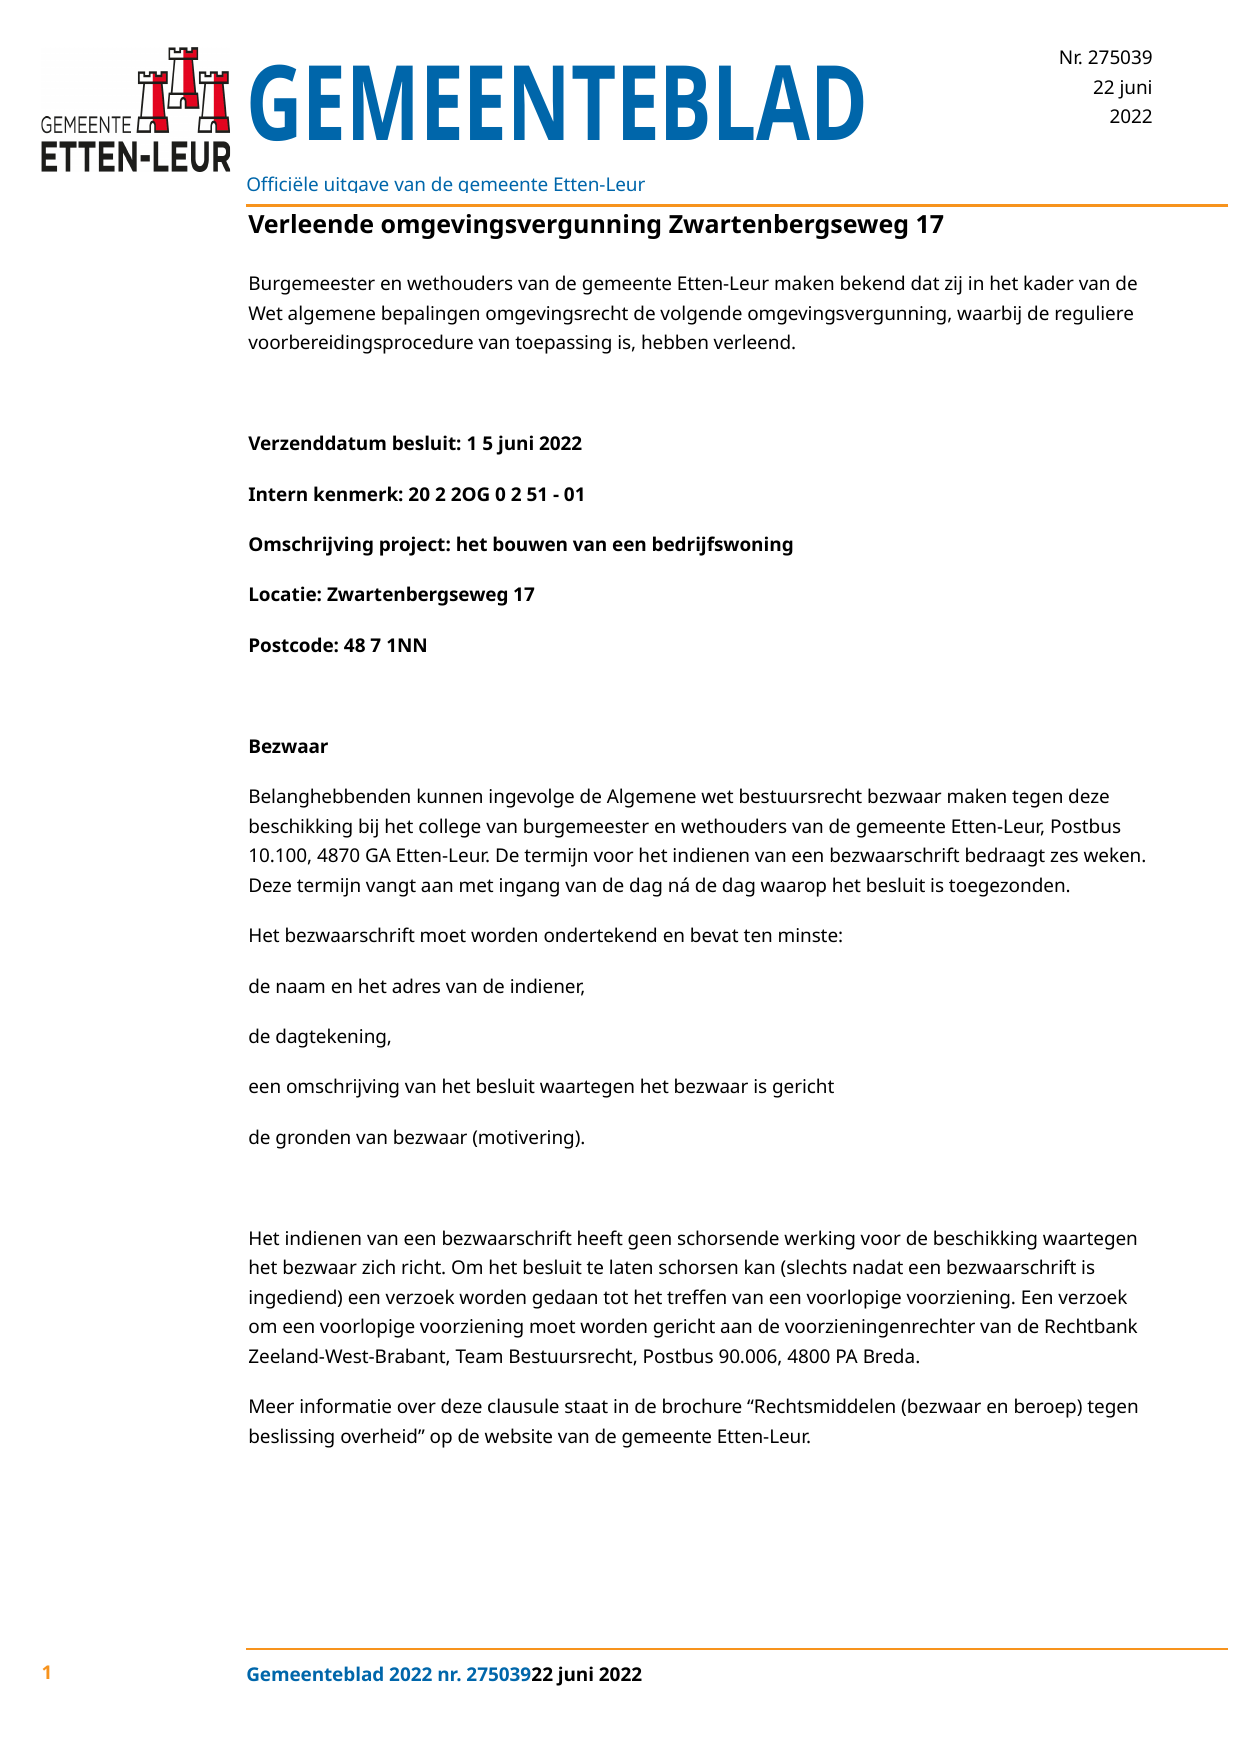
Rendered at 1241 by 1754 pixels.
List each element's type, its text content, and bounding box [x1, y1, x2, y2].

text een omschrijving van het besluit waartegen het bezwaar is gericht [248, 1074, 1152, 1099]
text Het indienen van een bezwaarschrift heeft geen schorsende werking voor de beschikking waartegen het bezwaar zich richt. Om het besluit te laten schorsen kan (slechts nadat een bezwaarschrift is ingediend) een verzoek worden gedaan tot het treffen van een voorlopige voorziening. Een verzoek om een voorlopige voorziening moet worden gericht aan de voorzieningenrechter van de Rechtbank Zeeland-West-Brabant, Team Bestuursrecht, Postbus 90.006, 4800 PA Breda. [248, 1225, 1152, 1369]
text Locatie: Zwartenbergseweg 17 [248, 582, 1152, 607]
text Verzenddatum besluit: 1 5 juni 2022 [248, 430, 1152, 456]
picture [41, 47, 231, 172]
text de gronden van bezwaar (motivering). [248, 1124, 1152, 1150]
text Postcode: 48 7 1NN [248, 632, 1152, 658]
text Meer informatie over deze clausule staat in de brochure “Rechtsmiddelen (bezwaar en beroep) tegen beslissing overheid” op de website van de gemeente Etten-Leur. [248, 1394, 1152, 1449]
text Belanghebbenden kunnen ingevolge de Algemene wet bestuursrecht bezwaar maken tegen deze beschikking bij het college van burgemeester en wethouders van de gemeente Etten-Leur, Postbus 10.100, 4870 GA Etten-Leur. De termijn voor het indienen van een bezwaarschrift bedraagt zes weken. Deze termijn vangt aan met ingang van de dag ná de dag waarop het besluit is toegezonden. [248, 783, 1152, 898]
text Omschrijving project: het bouwen van een bedrijfswoning [248, 531, 1152, 557]
text Verleende omgevingsvergunning Zwartenbergseweg 17 [248, 207, 1152, 241]
text Het bezwaarschrift moet worden ondertekend en bevat ten minste: [248, 922, 1152, 948]
text de naam en het adres van de indiener, [248, 973, 1152, 998]
text de dagtekening, [248, 1023, 1152, 1049]
text Intern kenmerk: 20 2 2OG 0 2 51 - 01 [248, 481, 1152, 506]
text Bezwaar [248, 733, 1152, 758]
text Burgemeester en wethouders van de gemeente Etten-Leur maken bekend dat zij in het kader van de Wet algemene bepalingen omgevingsrecht de volgende omgevingsvergunning, waarbij de reguliere voorbereidingsprocedure van toepassing is, hebben verleend. [248, 270, 1152, 355]
